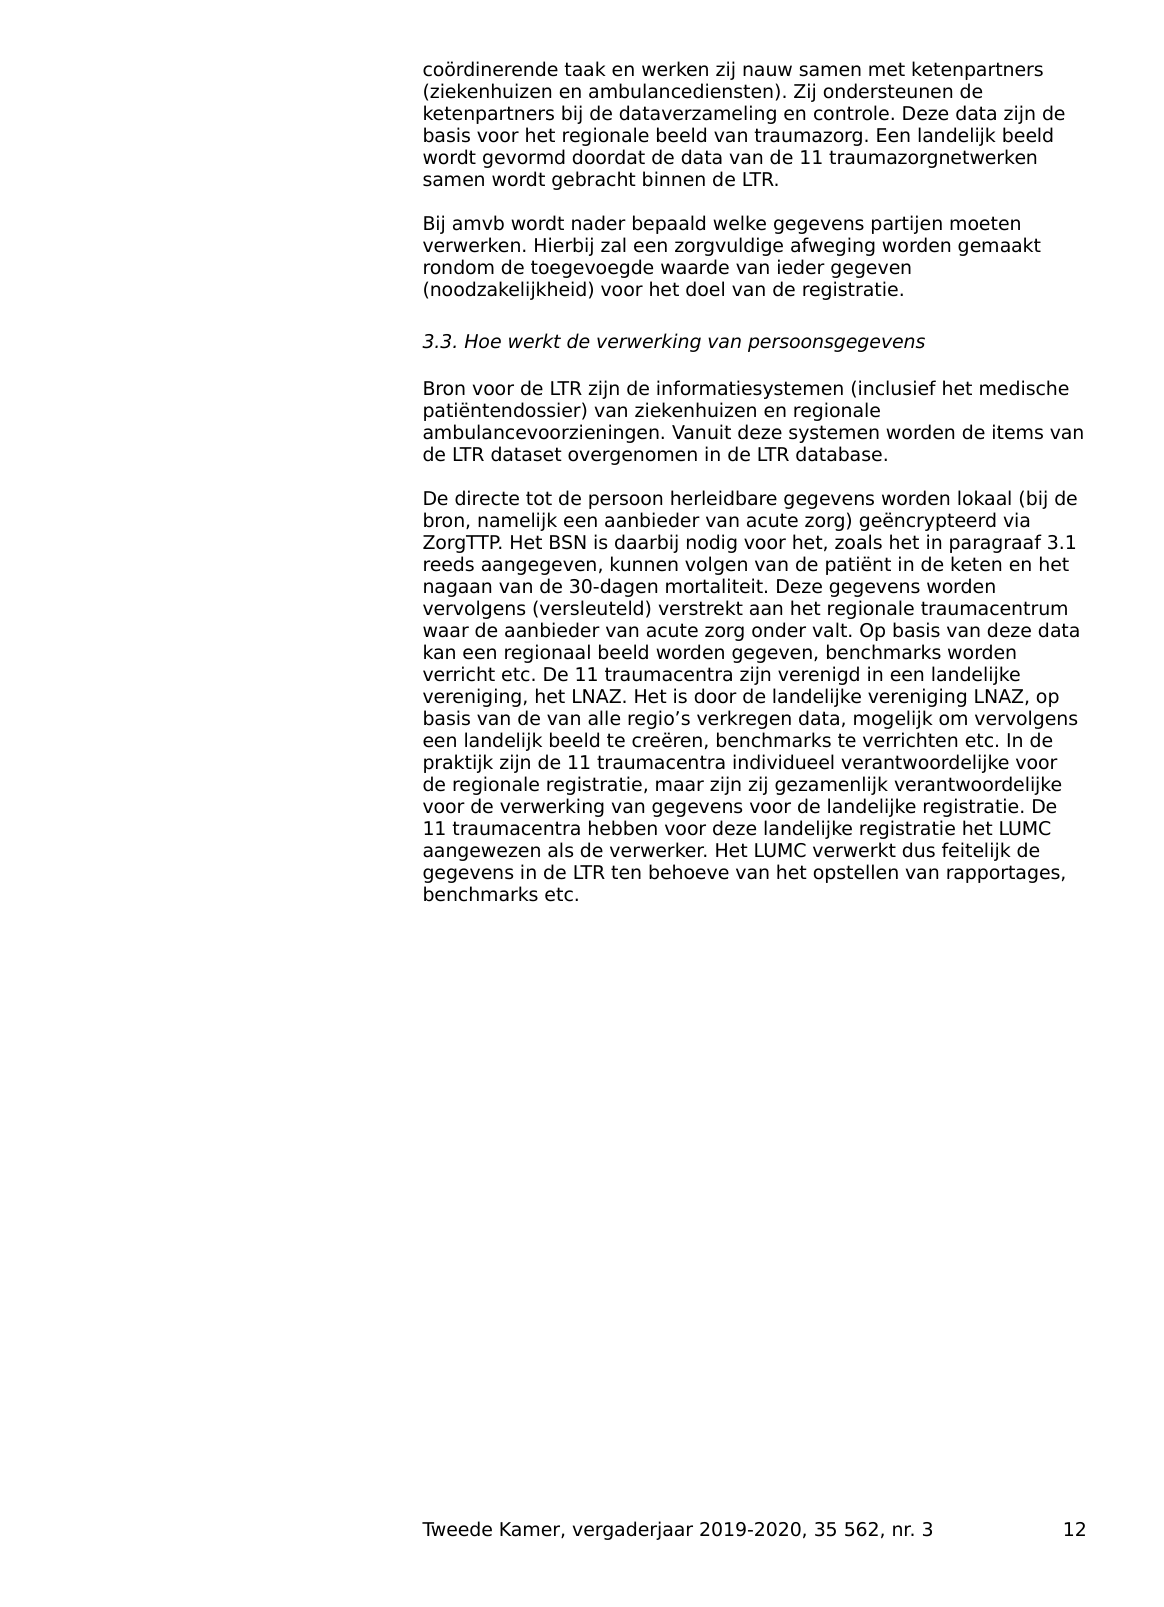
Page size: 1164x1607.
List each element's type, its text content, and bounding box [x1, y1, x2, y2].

text De directe tot de persoon herleidbare gegevens worden lokaal (bij de bron, namelijk een aanbieder van acute zorg) geëncrypteerd via ZorgTTP. Het BSN is daarbij nodig voor het, zoals het in paragraaf 3.1 reeds aangegeven, kunnen volgen van de patiënt in de keten en het nagaan van de 30-dagen mortaliteit. Deze gegevens worden vervolgens (versleuteld) verstrekt aan het regionale traumacentrum waar de aanbieder van acute zorg onder valt. Op basis van deze data kan een regionaal beeld worden gegeven, benchmarks worden verricht etc. De 11 traumacentra zijn verenigd in een landelijke vereniging, het LNAZ. Het is door de landelijke vereniging LNAZ, op basis van de van alle regio’s verkregen data, mogelijk om vervolgens een landelijk beeld te creëren, benchmarks te verrichten etc. In de praktijk zijn de 11 traumacentra individueel verantwoordelijke voor de regionale registratie, maar zijn zij gezamenlijk verantwoordelijke voor de verwerking van gegevens voor de landelijke registratie. De 11 traumacentra hebben voor deze landelijke registratie het LUMC aangewezen als de verwerker. Het LUMC verwerkt dus feitelijk de gegevens in de LTR ten behoeve van het opstellen van rapportages, benchmarks etc. [422, 488, 1087, 906]
text Bij amvb wordt nader bepaald welke gegevens partijen moeten verwerken. Hierbij zal een zorgvuldige afweging worden gemaakt rondom de toegevoegde waarde van ieder gegeven (noodzakelijkheid) voor het doel van de registratie. [422, 213, 1087, 301]
subtitle 3.3. Hoe werkt de verwerking van persoonsgegevens [422, 331, 1087, 353]
text Bron voor de LTR zijn de informatiesystemen (inclusief het medische patiëntendossier) van ziekenhuizen en regionale ambulancevoorzieningen. Vanuit deze systemen worden de items van de LTR dataset overgenomen in de LTR database. [422, 378, 1087, 466]
text coördinerende taak en werken zij nauw samen met ketenpartners (ziekenhuizen en ambulancediensten). Zij ondersteunen de ketenpartners bij de dataverzameling en controle. Deze data zijn de basis voor het regionale beeld van traumazorg. Een landelijk beeld wordt gevormd doordat de data van de 11 traumazorgnetwerken samen wordt gebracht binnen de LTR. [422, 59, 1087, 191]
